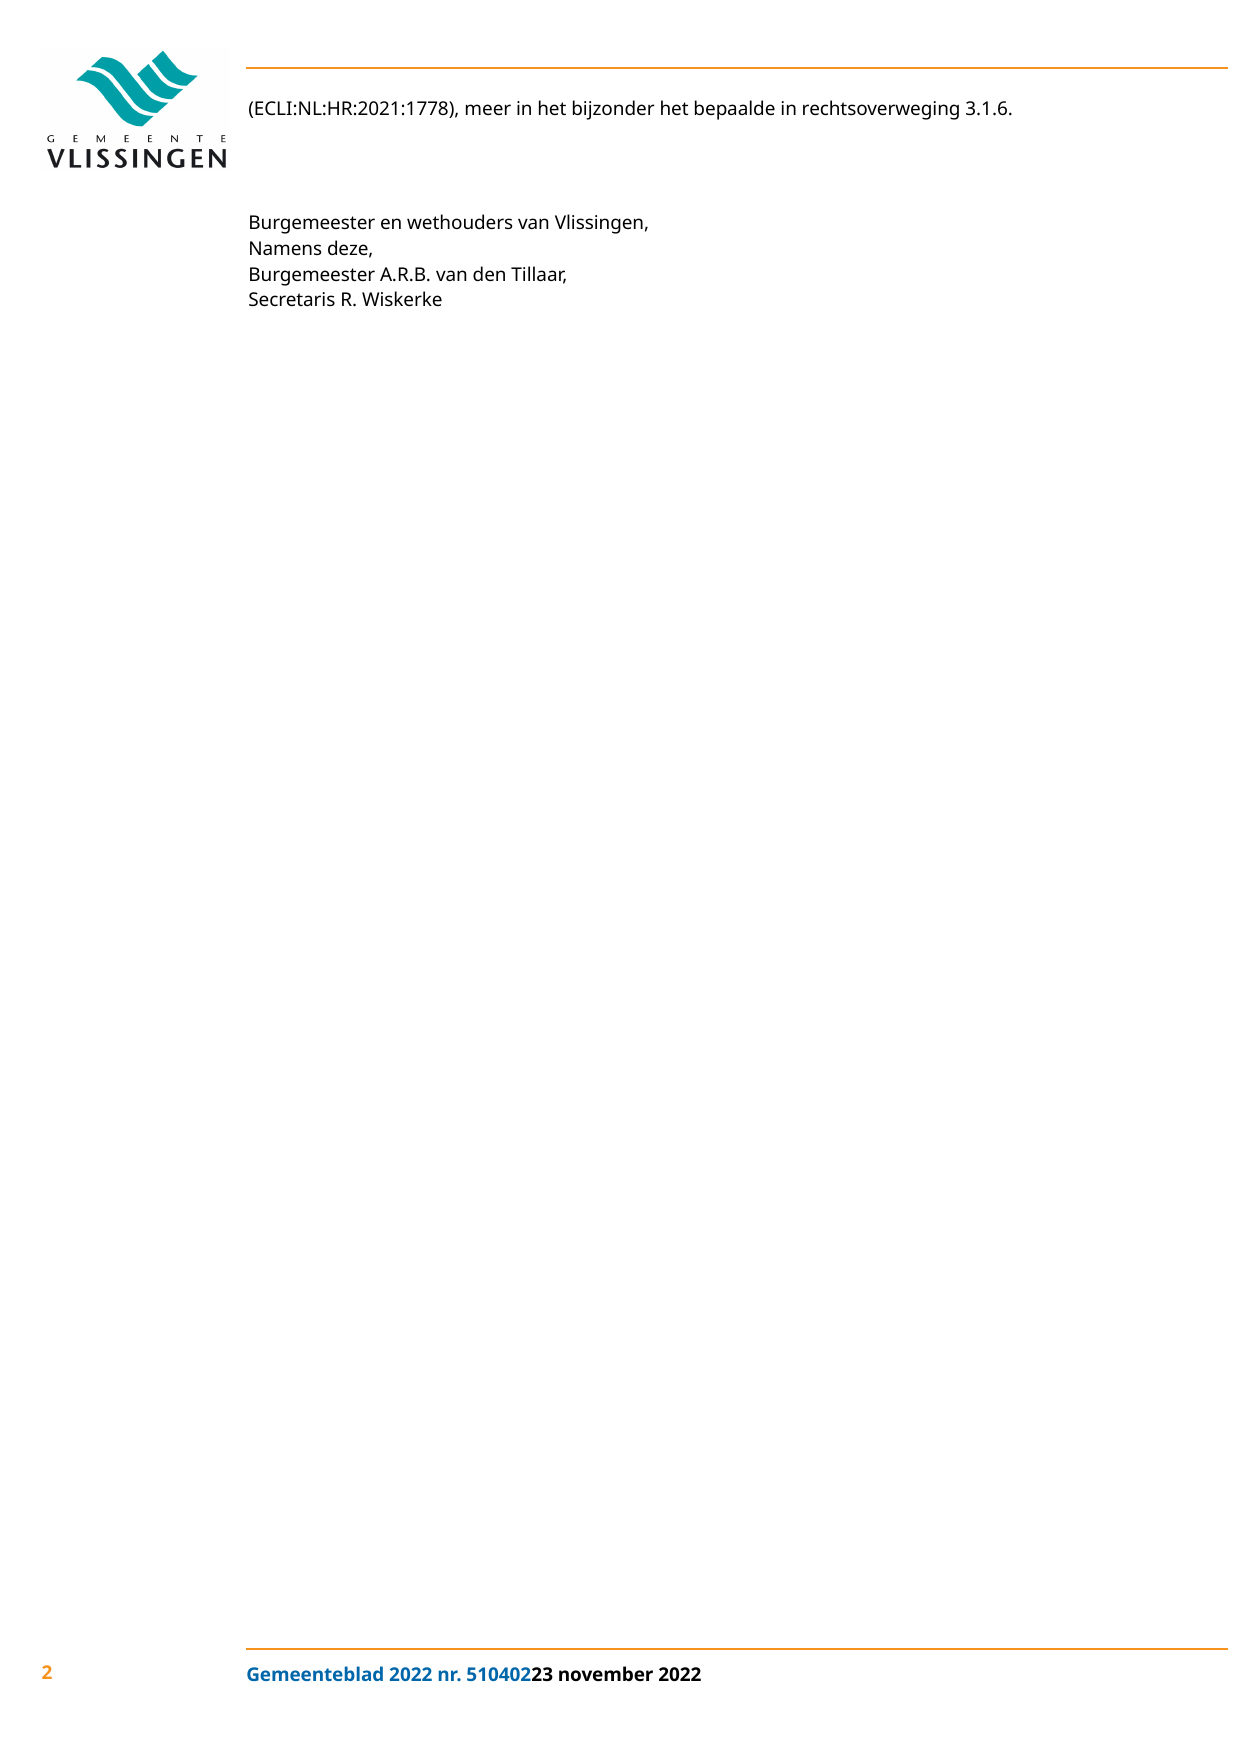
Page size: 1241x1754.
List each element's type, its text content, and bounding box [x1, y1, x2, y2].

text Namens deze, [248, 235, 1152, 261]
text (ECLI:NL:HR:2021:1778), meer in het bijzonder het bepaalde in rechtsoverweging 3.1.6. [248, 95, 1152, 121]
text Burgemeester en wethouders van Vlissingen, [248, 209, 1152, 235]
text Secretaris R. Wiskerke [248, 286, 1152, 312]
picture [41, 47, 231, 172]
text Burgemeester A.R.B. van den Tillaar, [248, 261, 1152, 286]
